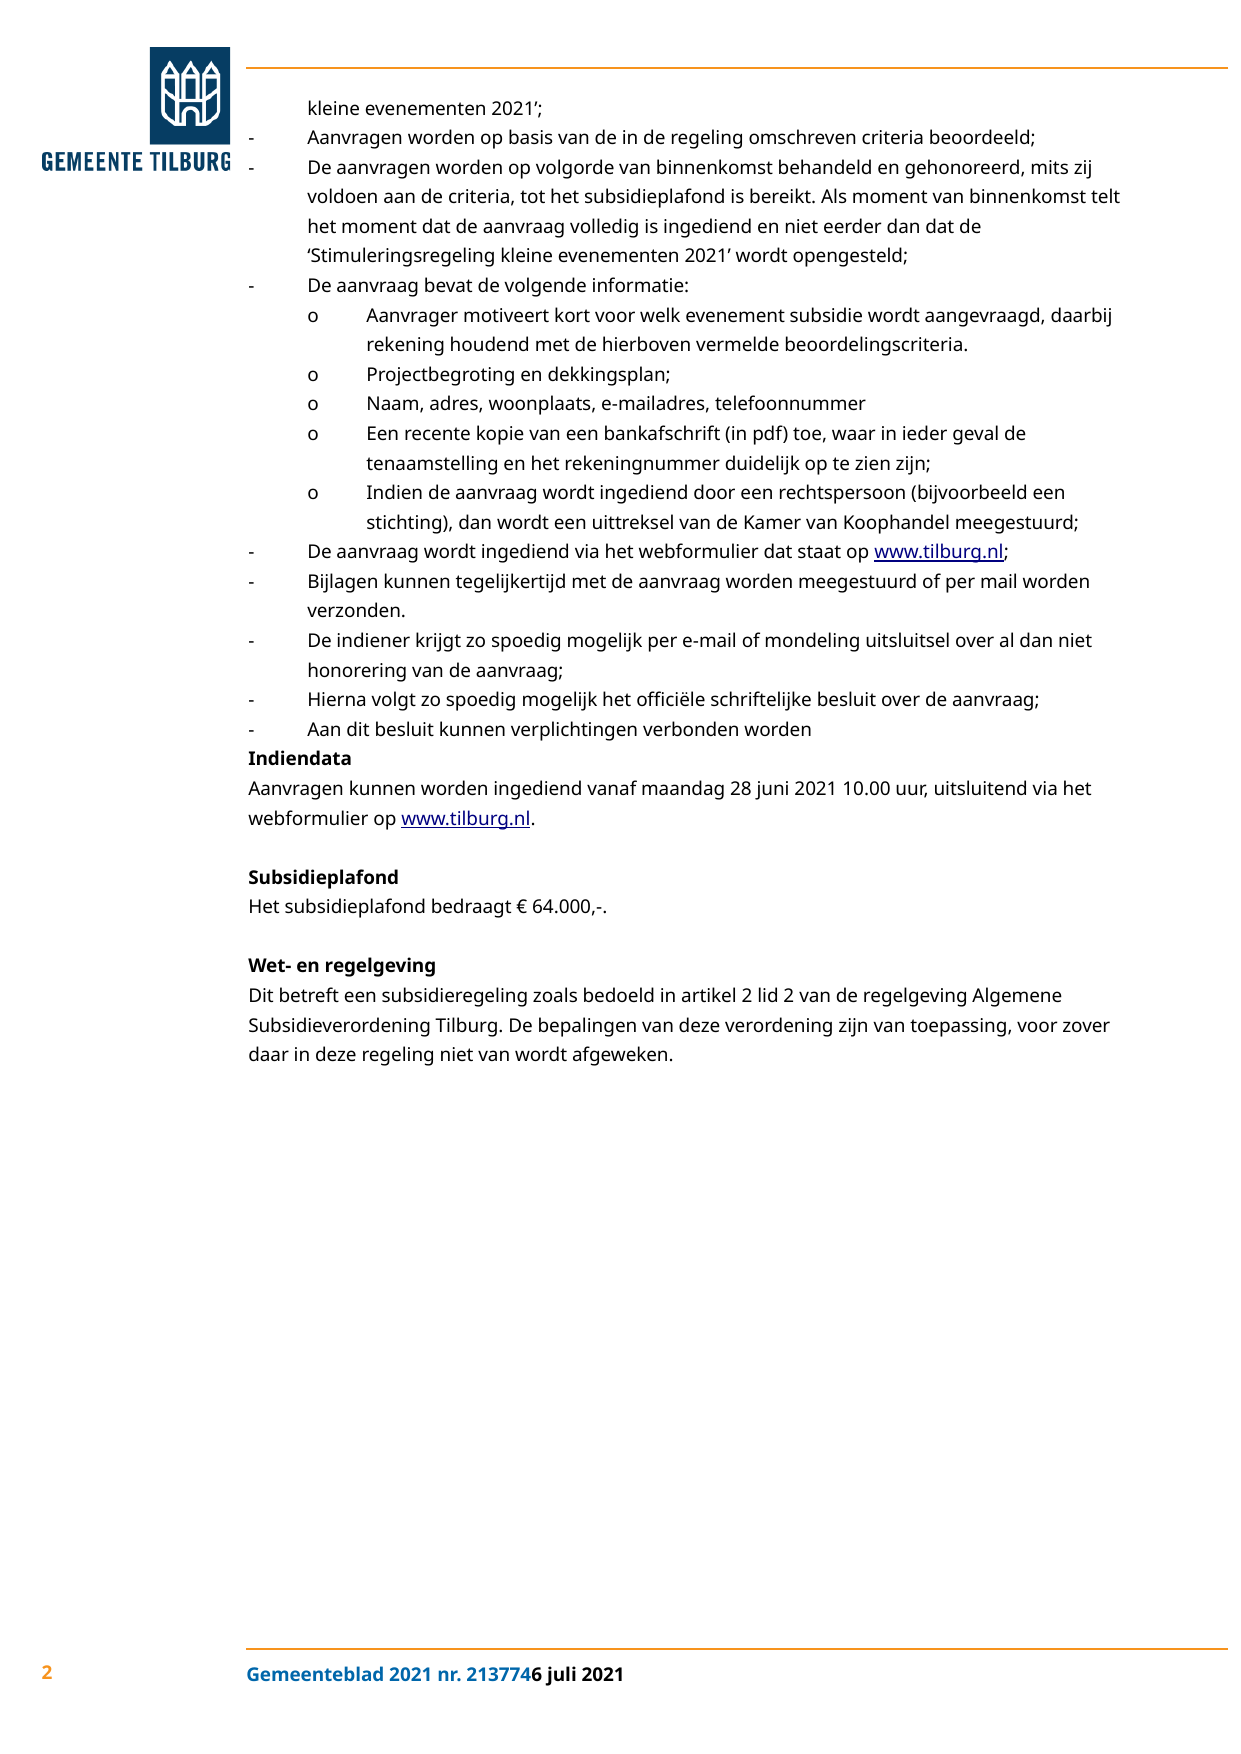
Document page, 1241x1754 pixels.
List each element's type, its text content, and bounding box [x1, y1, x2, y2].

list kleine evenementen 2021’; [248, 95, 1152, 121]
list De aanvraag wordt ingediend via het webformulier dat staat op www.tilburg.nl; [248, 538, 1152, 564]
list Aanvragen worden op basis van de in de regeling omschreven criteria beoordeeld; [248, 124, 1152, 150]
list Bijlagen kunnen tegelijkertijd met de aanvraag worden meegestuurd of per mail worden verzonden. [248, 568, 1152, 623]
list Naam, adres, woonplaats, e-mailadres, telefoonnummer [307, 391, 1152, 416]
list Projectbegroting en dekkingsplan; [307, 361, 1152, 387]
picture [41, 47, 231, 172]
list De aanvraag bevat de volgende informatie: [248, 272, 1152, 298]
text Dit betreft een subsidieregeling zoals bedoeld in artikel 2 lid 2 van de regelgeving Algemene Subsidieverordening Tilburg. De bepalingen van deze verordening zijn van toepassing, voor zover daar in deze regeling niet van wordt afgeweken. [248, 982, 1152, 1067]
text Indiendata [248, 746, 1152, 771]
list Een recente kopie van een bankafschrift (in pdf) toe, waar in ieder geval de tenaamstelling en het rekeningnummer duidelijk op te zien zijn; [307, 420, 1152, 476]
text Wet- en regelgeving [248, 953, 1152, 978]
list Aanvrager motiveert kort voor welk evenement subsidie wordt aangevraagd, daarbij rekening houdend met de hierboven vermelde beoordelingscriteria. [307, 302, 1152, 357]
text Subsidieplafond [248, 864, 1152, 890]
text Aanvragen kunnen worden ingediend vanaf maandag 28 juni 2021 10.00 uur, uitsluitend via het webformulier op www.tilburg.nl. [248, 775, 1152, 831]
list De aanvragen worden op volgorde van binnenkomst behandeld en gehonoreerd, mits zij voldoen aan de criteria, tot het subsidieplafond is bereikt. Als moment van binnenkomst telt het moment dat de aanvraag volledig is ingediend en niet eerder dan dat de ‘Stimuleringsregeling kleine evenementen 2021’ wordt opengesteld; [248, 154, 1152, 268]
list De indiener krijgt zo spoedig mogelijk per e-mail of mondeling uitsluitsel over al dan niet honorering van de aanvraag; [248, 627, 1152, 683]
list Indien de aanvraag wordt ingediend door een rechtspersoon (bijvoorbeeld een stichting), dan wordt een uittreksel van de Kamer van Koophandel meegestuurd; [307, 479, 1152, 535]
text Het subsidieplafond bedraagt € 64.000,-. [248, 893, 1152, 919]
list Aan dit besluit kunnen verplichtingen verbonden worden [248, 716, 1152, 742]
list Hierna volgt zo spoedig mogelijk het officiële schriftelijke besluit over de aanvraag; [248, 686, 1152, 712]
